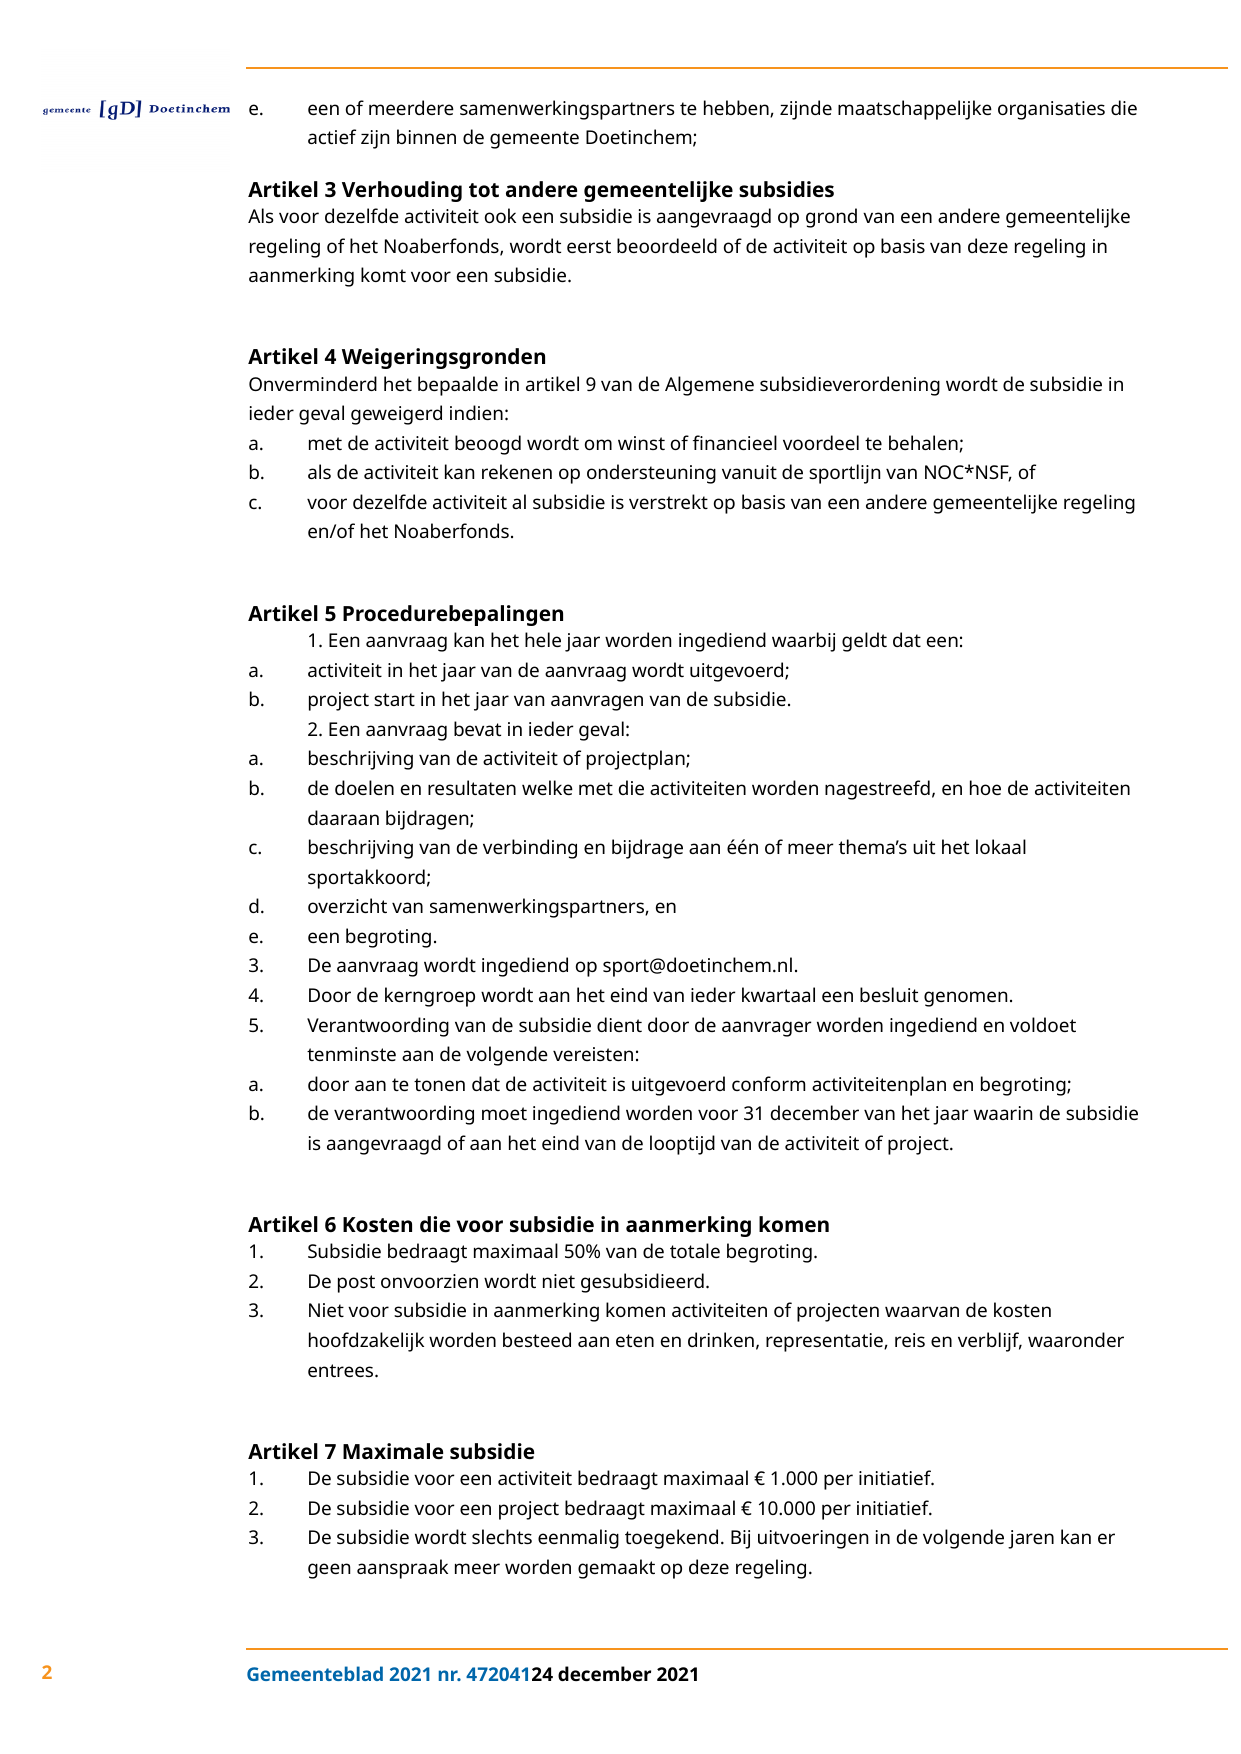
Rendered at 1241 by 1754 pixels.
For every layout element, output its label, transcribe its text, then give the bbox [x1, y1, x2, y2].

list Subsidie bedraagt maximaal 50% van de totale begroting. [248, 1238, 1152, 1264]
list De subsidie voor een project bedraagt maximaal € 10.000 per initiatief. [248, 1495, 1152, 1521]
text Artikel 4 Weigeringsgronden [248, 342, 1152, 371]
text Artikel 5 Procedurebepalingen [248, 599, 1152, 627]
text Artikel 3 Verhouding tot andere gemeentelijke subsidies [248, 175, 1152, 203]
list een of meerdere samenwerkingspartners te hebben, zijnde maatschappelijke organisaties die actief zijn binnen de gemeente Doetinchem; [248, 95, 1152, 150]
list met de activiteit beoogd wordt om winst of financieel voordeel te behalen; [248, 430, 1152, 456]
list voor dezelfde activiteit al subsidie is verstrekt op basis van een andere gemeentelijke regeling en/of het Noaberfonds. [248, 489, 1152, 544]
text Als voor dezelfde activiteit ook een subsidie is aangevraagd op grond van een andere gemeentelijke regeling of het Noaberfonds, wordt eerst beoordeeld of de activiteit op basis van deze regeling in aanmerking komt voor een subsidie. [248, 203, 1152, 288]
list De aanvraag wordt ingediend op sport@doetinchem.nl. [248, 953, 1152, 978]
list als de activiteit kan rekenen op ondersteuning vanuit de sportlijn van NOC*NSF, of [248, 459, 1152, 485]
list Niet voor subsidie in aanmerking komen activiteiten of projecten waarvan de kosten hoofdzakelijk worden besteed aan eten en drinken, representatie, reis en verblijf, waaronder entrees. [248, 1298, 1152, 1383]
list De subsidie wordt slechts eenmalig toegekend. Bij uitvoeringen in de volgende jaren kan er geen aanspraak meer worden gemaakt op deze regeling. [248, 1524, 1152, 1580]
picture [41, 47, 231, 172]
list activiteit in het jaar van de aanvraag wordt uitgevoerd; [248, 657, 1152, 682]
list beschrijving van de activiteit of projectplan; [248, 746, 1152, 771]
text Artikel 7 Maximale subsidie [248, 1437, 1152, 1465]
text Onverminderd het bepaalde in artikel 9 van de Algemene subsidieverordening wordt de subsidie in ieder geval geweigerd indien: [248, 371, 1152, 426]
list De post onvoorzien wordt niet gesubsidieerd. [248, 1268, 1152, 1294]
list 1. Een aanvraag kan het hele jaar worden ingediend waarbij geldt dat een: [248, 627, 1152, 653]
list de verantwoording moet ingediend worden voor 31 december van het jaar waarin de subsidie is aangevraagd of aan het eind van de looptijd van de activiteit of project. [248, 1101, 1152, 1156]
list de doelen en resultaten welke met die activiteiten worden nagestreefd, en hoe de activiteiten daaraan bijdragen; [248, 775, 1152, 830]
list 2. Een aanvraag bevat in ieder geval: [248, 716, 1152, 742]
list een begroting. [248, 923, 1152, 949]
text Artikel 6 Kosten die voor subsidie in aanmerking komen [248, 1210, 1152, 1238]
list overzicht van samenwerkingspartners, en [248, 893, 1152, 919]
list beschrijving van de verbinding en bijdrage aan één of meer thema’s uit het lokaal sportakkoord; [248, 834, 1152, 889]
list Door de kerngroep wordt aan het eind van ieder kwartaal een besluit genomen. [248, 982, 1152, 1008]
list Verantwoording van de subsidie dient door de aanvrager worden ingediend en voldoet tenminste aan de volgende vereisten: [248, 1012, 1152, 1067]
list De subsidie voor een activiteit bedraagt maximaal € 1.000 per initiatief. [248, 1465, 1152, 1491]
list project start in het jaar van aanvragen van de subsidie. [248, 686, 1152, 712]
list door aan te tonen dat de activiteit is uitgevoerd conform activiteitenplan en begroting; [248, 1071, 1152, 1097]
